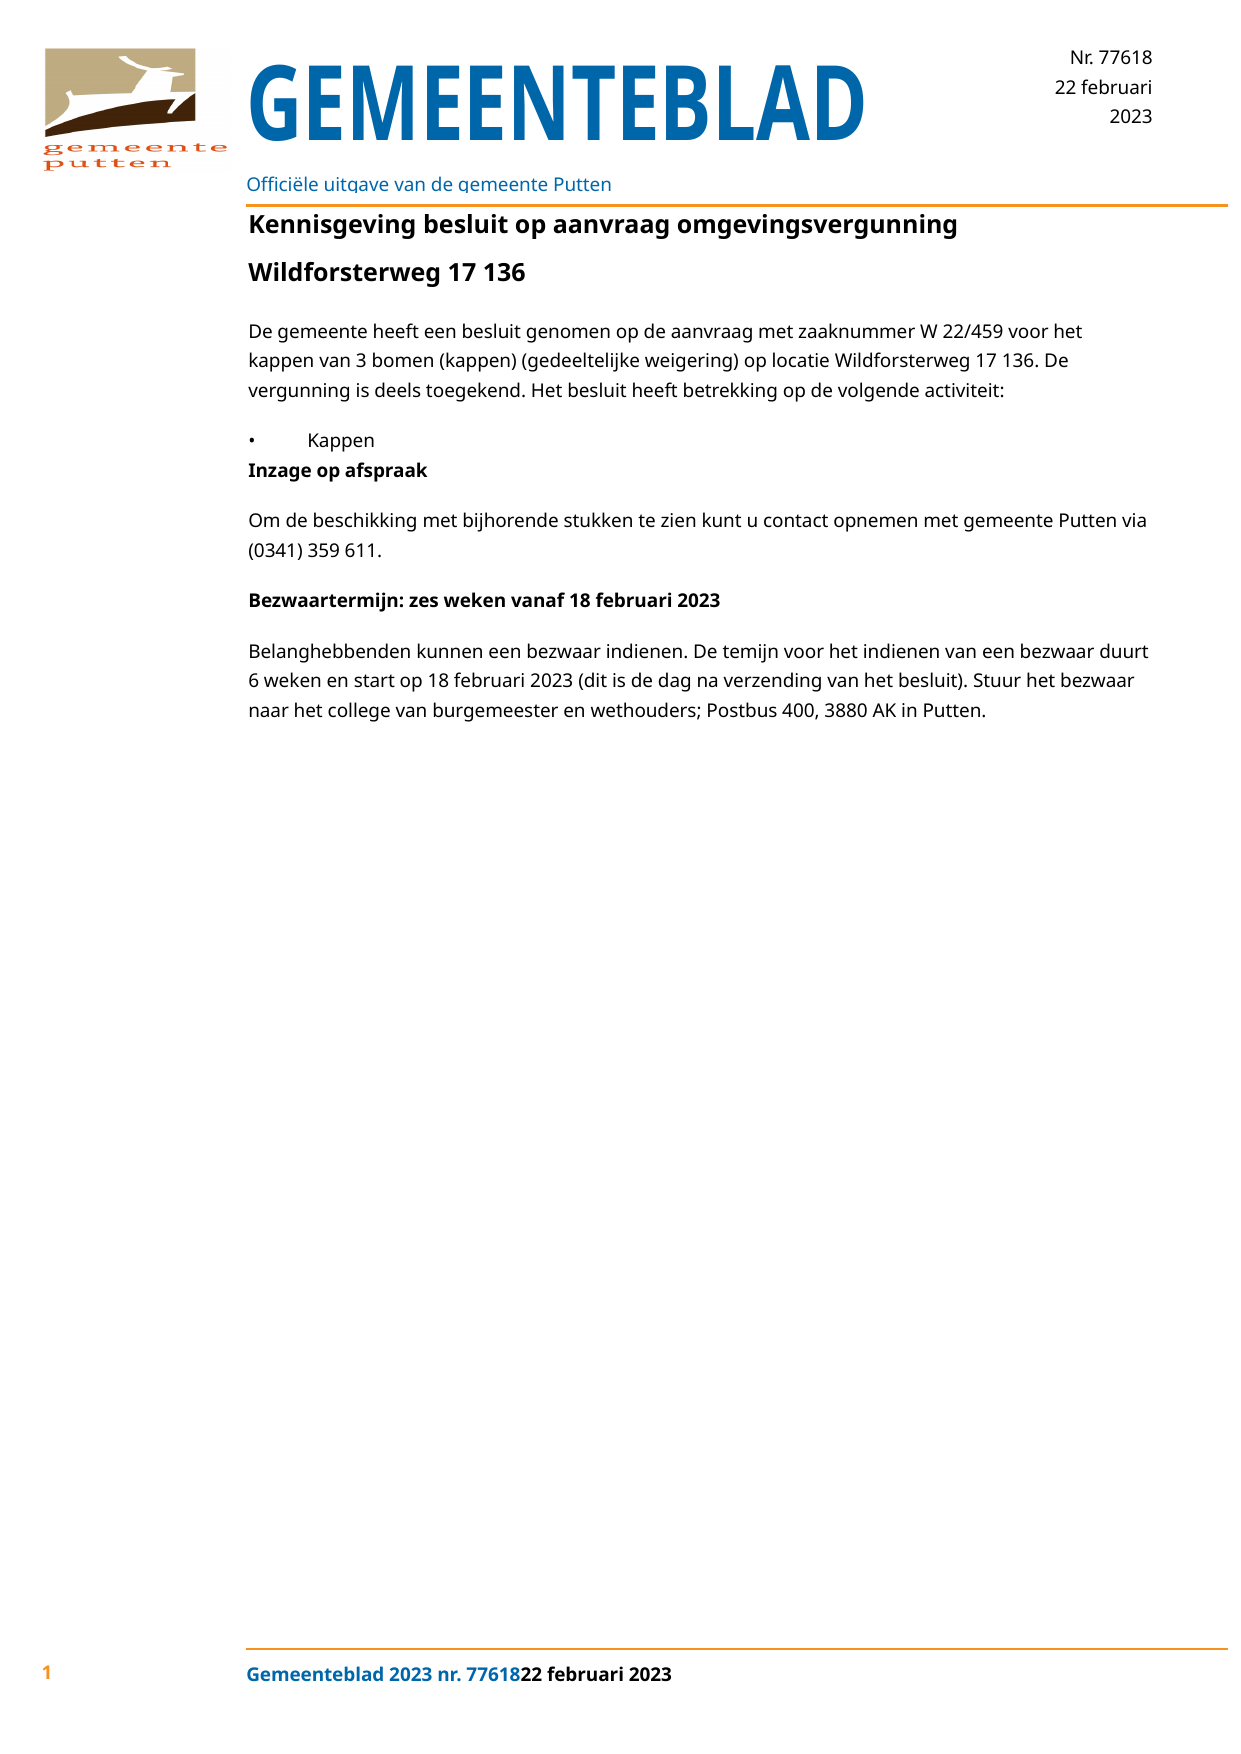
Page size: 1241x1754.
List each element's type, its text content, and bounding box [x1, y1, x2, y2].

text Inzage op afspraak [248, 457, 1152, 483]
list Kappen [248, 427, 1152, 453]
text Belanghebbenden kunnen een bezwaar indienen. De temijn voor het indienen van een bezwaar duurt 6 weken en start op 18 februari 2023 (dit is de dag na verzending van het besluit). Stuur het bezwaar naar het college van burgemeester en wethouders; Postbus 400, 3880 AK in Putten. [248, 638, 1152, 723]
text De gemeente heeft een besluit genomen op de aanvraag met zaaknummer W 22/459 voor het kappen van 3 bomen (kappen) (gedeeltelijke weigering) op locatie Wildforsterweg 17 136. De vergunning is deels toegekend. Het besluit heeft betrekking op de volgende activiteit: [248, 318, 1152, 403]
picture [41, 47, 231, 172]
text Bezwaartermijn: zes weken vanaf 18 februari 2023 [248, 587, 1152, 613]
text Kennisgeving besluit op aanvraag omgevingsvergunning Wildforsterweg 17 136 [248, 207, 1152, 288]
text Om de beschikking met bijhorende stukken te zien kunt u contact opnemen met gemeente Putten via (0341) 359 611. [248, 507, 1152, 563]
